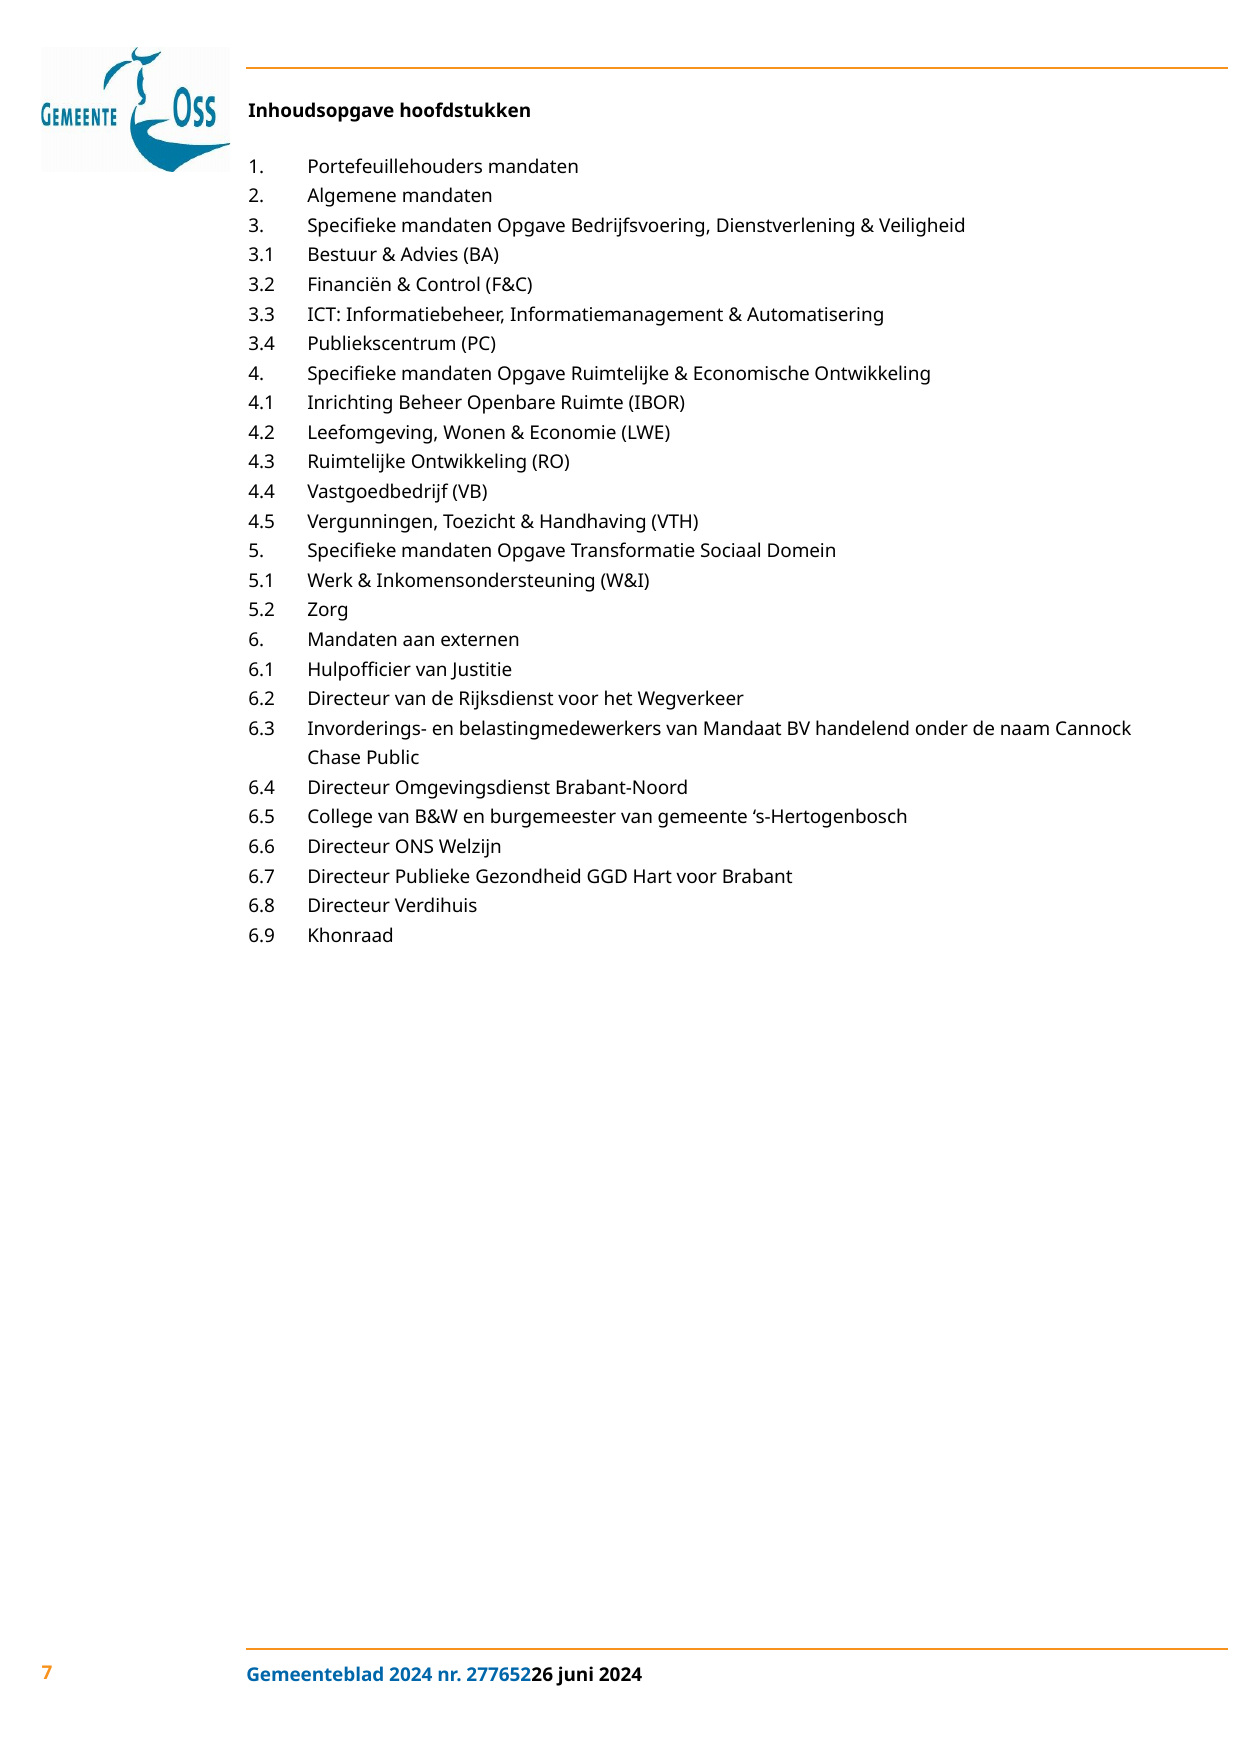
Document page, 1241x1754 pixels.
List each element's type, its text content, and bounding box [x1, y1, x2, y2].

list ICT: Informatiebeheer, Informatiemanagement & Automatisering [248, 301, 1152, 327]
text Inhoudsopgave hoofdstukken [248, 95, 1152, 123]
list Mandaten aan externen [248, 626, 1152, 652]
list Financiën & Control (F&C) [248, 271, 1152, 297]
list Specifieke mandaten Opgave Transformatie Sociaal Domein [248, 537, 1152, 563]
list Leefomgeving, Wonen & Economie (LWE) [248, 419, 1152, 445]
list Bestuur & Advies (BA) [248, 242, 1152, 267]
list Specifieke mandaten Opgave Ruimtelijke & Economische Ontwikkeling [248, 360, 1152, 386]
list College van B&W en burgemeester van gemeente ‘s-Hertogenbosch [248, 804, 1152, 829]
list Vergunningen, Toezicht & Handhaving (VTH) [248, 508, 1152, 534]
list Directeur Publieke Gezondheid GGD Hart voor Brabant [248, 863, 1152, 889]
list Werk & Inkomensondersteuning (W&I) [248, 567, 1152, 593]
list Invorderings- en belastingmedewerkers van Mandaat BV handelend onder de naam Cannock Chase Public [248, 715, 1152, 770]
list Directeur Verdihuis [248, 892, 1152, 918]
list Specifieke mandaten Opgave Bedrijfsvoering, Dienstverlening & Veiligheid [248, 212, 1152, 238]
list Khonraad [248, 922, 1152, 948]
list Inrichting Beheer Openbare Ruimte (IBOR) [248, 389, 1152, 415]
list Directeur ONS Welzijn [248, 833, 1152, 859]
list Zorg [248, 597, 1152, 622]
list Portefeuillehouders mandaten [248, 153, 1152, 179]
list Publiekscentrum (PC) [248, 330, 1152, 356]
list Hulpofficier van Justitie [248, 656, 1152, 682]
list Algemene mandaten [248, 182, 1152, 208]
picture [41, 47, 231, 172]
list Ruimtelijke Ontwikkeling (RO) [248, 449, 1152, 474]
list Vastgoedbedrijf (VB) [248, 478, 1152, 504]
list Directeur van de Rijksdienst voor het Wegverkeer [248, 685, 1152, 711]
list Directeur Omgevingsdienst Brabant-Noord [248, 774, 1152, 800]
